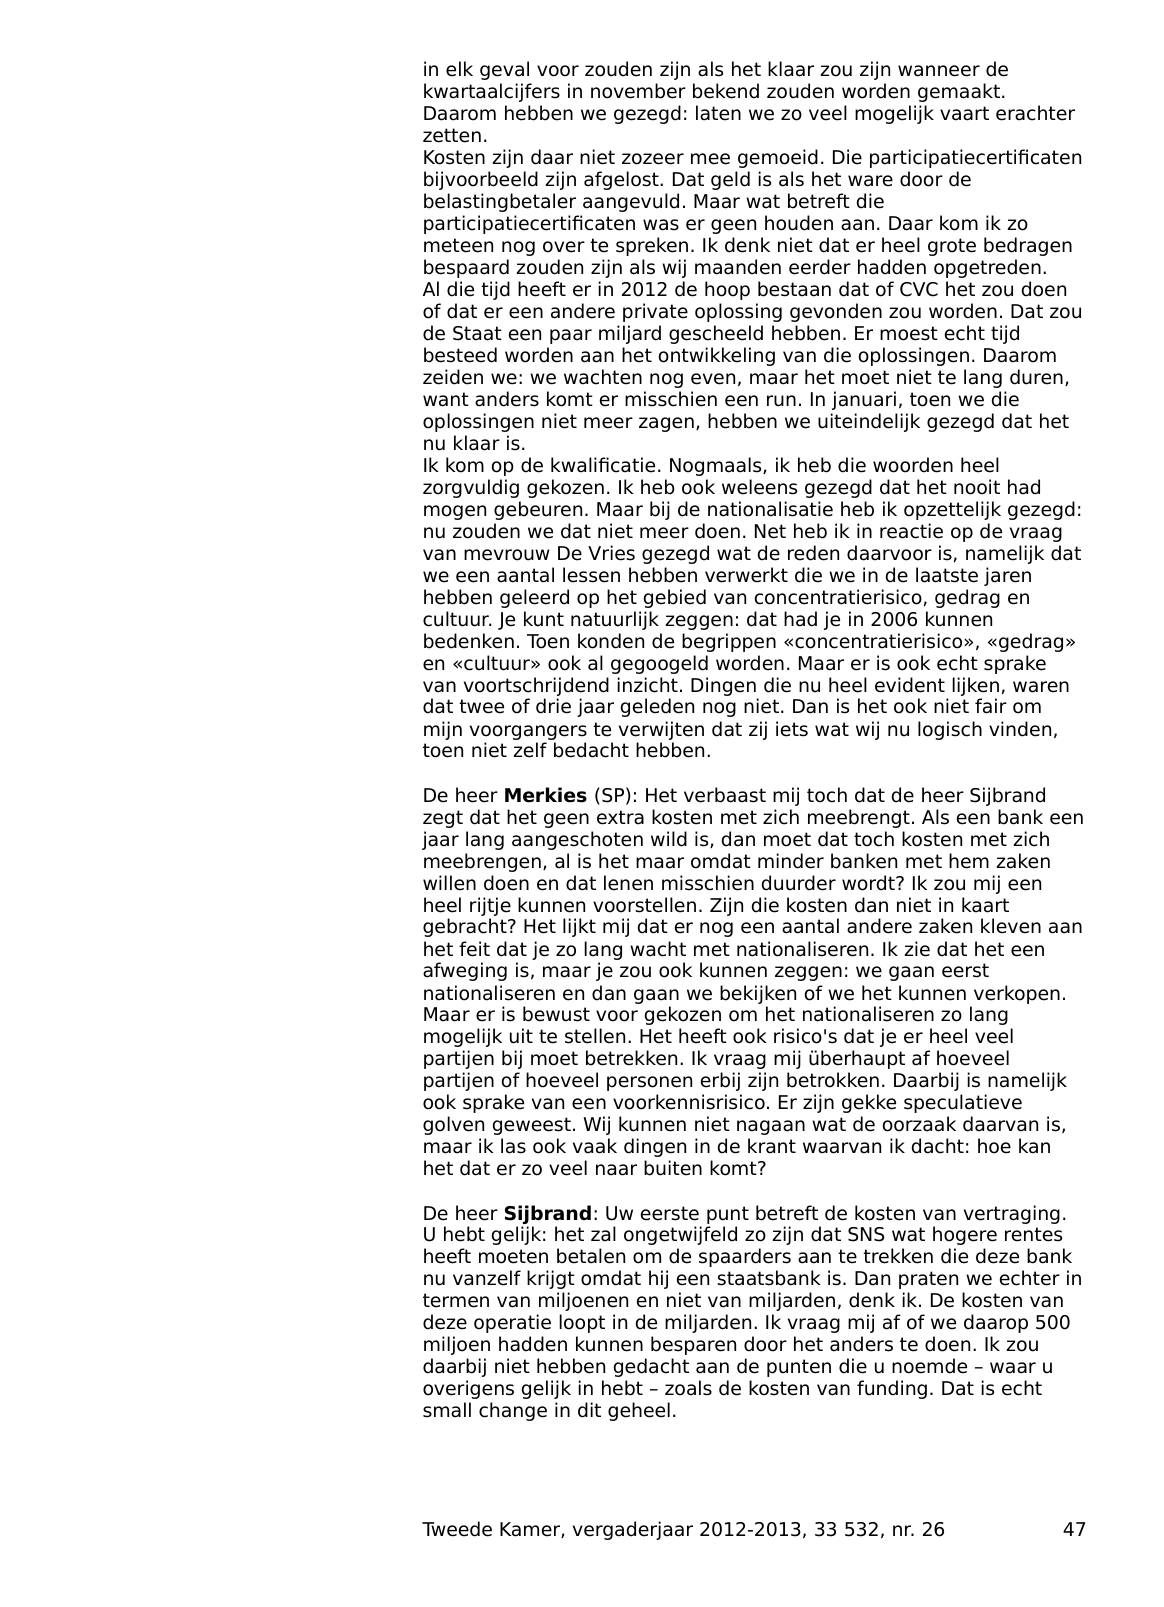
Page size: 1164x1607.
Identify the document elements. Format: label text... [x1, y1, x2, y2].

text Al die tijd heeft er in 2012 de hoop bestaan dat of CVC het zou doen of dat er een andere private oplossing gevonden zou worden. Dat zou de Staat een paar miljard gescheeld hebben. Er moest echt tijd besteed worden aan het ontwikkeling van die oplossingen. Daarom zeiden we: we wachten nog even, maar het moet niet te lang duren, want anders komt er misschien een run. In januari, toen we die oplossingen niet meer zagen, hebben we uiteindelijk gezegd dat het nu klaar is. [422, 279, 1087, 455]
text Kosten zijn daar niet zozeer mee gemoeid. Die participatiecertificaten bijvoorbeeld zijn afgelost. Dat geld is als het ware door de belastingbetaler aangevuld. Maar wat betreft die participatiecertificaten was er geen houden aan. Daar kom ik zo meteen nog over te spreken. Ik denk niet dat er heel grote bedragen bespaard zouden zijn als wij maanden eerder hadden opgetreden. [422, 147, 1087, 279]
text De heer Sijbrand: Uw eerste punt betreft de kosten van vertraging. U hebt gelijk: het zal ongetwijfeld zo zijn dat SNS wat hogere rentes heeft moeten betalen om de spaarders aan te trekken die deze bank nu vanzelf krijgt omdat hij een staatsbank is. Dan praten we echter in termen van miljoenen en niet van miljarden, denk ik. De kosten van deze operatie loopt in de miljarden. Ik vraag mij af of we daarop 500 miljoen hadden kunnen besparen door het anders te doen. Ik zou daarbij niet hebben gedacht aan de punten die u noemde – waar u overigens gelijk in hebt – zoals de kosten van funding. Dat is echt small change in dit geheel. [422, 1202, 1087, 1422]
text in elk geval voor zouden zijn als het klaar zou zijn wanneer de kwartaalcijfers in november bekend zouden worden gemaakt. Daarom hebben we gezegd: laten we zo veel mogelijk vaart erachter zetten. [422, 59, 1087, 147]
text De heer Merkies (SP): Het verbaast mij toch dat de heer Sijbrand zegt dat het geen extra kosten met zich meebrengt. Als een bank een jaar lang aangeschoten wild is, dan moet dat toch kosten met zich meebrengen, al is het maar omdat minder banken met hem zaken willen doen en dat lenen misschien duurder wordt? Ik zou mij een heel rijtje kunnen voorstellen. Zijn die kosten dan niet in kaart gebracht? Het lijkt mij dat er nog een aantal andere zaken kleven aan het feit dat je zo lang wacht met nationaliseren. Ik zie dat het een afweging is, maar je zou ook kunnen zeggen: we gaan eerst nationaliseren en dan gaan we bekijken of we het kunnen verkopen. Maar er is bewust voor gekozen om het nationaliseren zo lang mogelijk uit te stellen. Het heeft ook risico's dat je er heel veel partijen bij moet betrekken. Ik vraag mij überhaupt af hoeveel partijen of hoeveel personen erbij zijn betrokken. Daarbij is namelijk ook sprake van een voorkennisrisico. Er zijn gekke speculatieve golven geweest. Wij kunnen niet nagaan wat de oorzaak daarvan is, maar ik las ook vaak dingen in de krant waarvan ik dacht: hoe kan het dat er zo veel naar buiten komt? [422, 784, 1087, 1180]
text Ik kom op de kwalificatie. Nogmaals, ik heb die woorden heel zorgvuldig gekozen. Ik heb ook weleens gezegd dat het nooit had mogen gebeuren. Maar bij de nationalisatie heb ik opzettelijk gezegd: nu zouden we dat niet meer doen. Net heb ik in reactie op de vraag van mevrouw De Vries gezegd wat de reden daarvoor is, namelijk dat we een aantal lessen hebben verwerkt die we in de laatste jaren hebben geleerd op het gebied van concentratierisico, gedrag en cultuur. Je kunt natuurlijk zeggen: dat had je in 2006 kunnen bedenken. Toen konden de begrippen «concentratierisico», «gedrag» en «cultuur» ook al gegoogeld worden. Maar er is ook echt sprake van voortschrijdend inzicht. Dingen die nu heel evident lijken, waren dat twee of drie jaar geleden nog niet. Dan is het ook niet fair om mijn voorgangers te verwijten dat zij iets wat wij nu logisch vinden, toen niet zelf bedacht hebben. [422, 455, 1087, 762]
